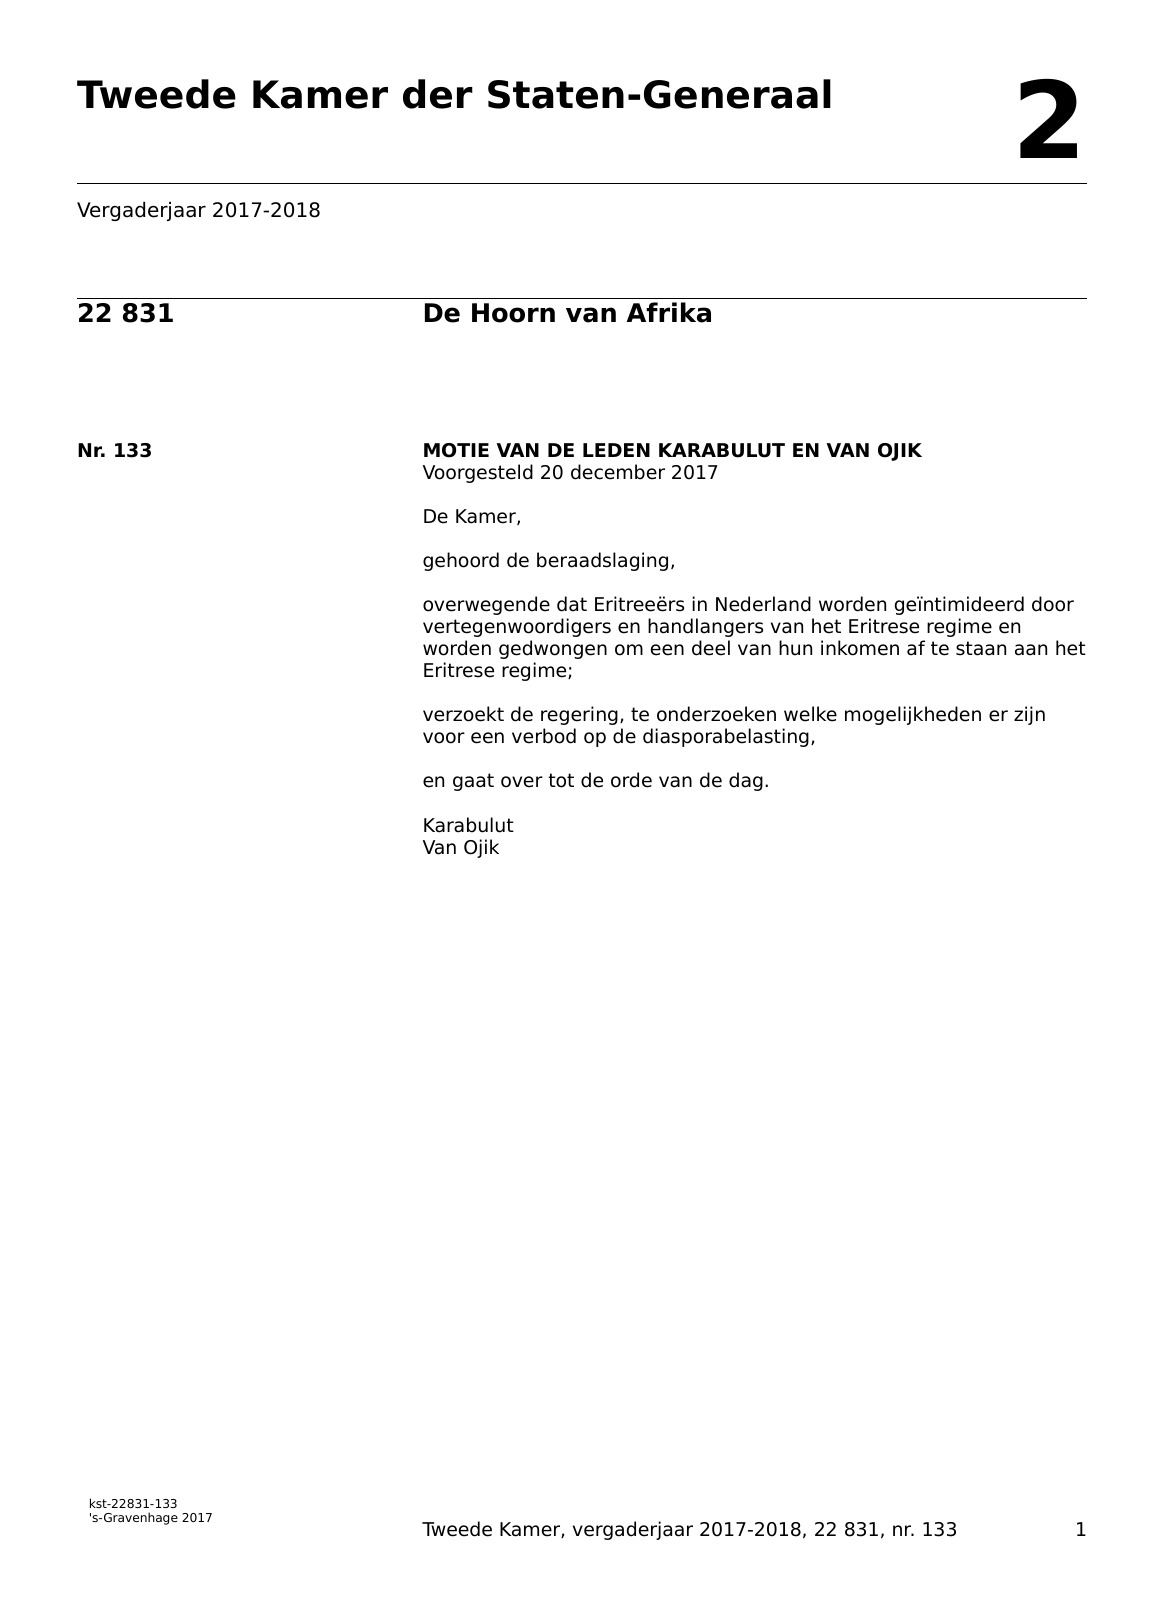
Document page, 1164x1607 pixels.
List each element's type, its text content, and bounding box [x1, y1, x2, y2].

text overwegende dat Eritreeërs in Nederland worden geïntimideerd door vertegenwoordigers en handlangers van het Eritrese regime en worden gedwongen om een deel van hun inkomen af te staan aan het Eritrese regime; [422, 594, 1087, 682]
table_header Tweede Kamer der Staten-Generaal [77, 59, 886, 183]
text en gaat over tot de orde van de dag. [422, 770, 1087, 792]
table_cell Vergaderjaar 2017-2018 [77, 184, 1087, 298]
text Voorgesteld 20 december 2017 [422, 462, 1087, 484]
text verzoekt de regering, te onderzoeken welke mogelijkheden er zijn voor een verbod op de diasporabelasting, [422, 704, 1087, 748]
text 's-Gravenhage 2017 [88, 1511, 323, 1525]
text Van Ojik [422, 837, 1087, 858]
text kst-22831-133 [88, 1497, 323, 1511]
subtitle 22 831 De Hoorn van Afrika [77, 299, 1087, 329]
text De Kamer, [422, 506, 1087, 528]
subtitle Nr. 133 MOTIE VAN DE LEDEN KARABULUT EN VAN OJIK [77, 440, 1087, 462]
text Karabulut [422, 814, 1087, 837]
table_header 2 [886, 59, 1087, 183]
text gehoord de beraadslaging, [422, 550, 1087, 572]
